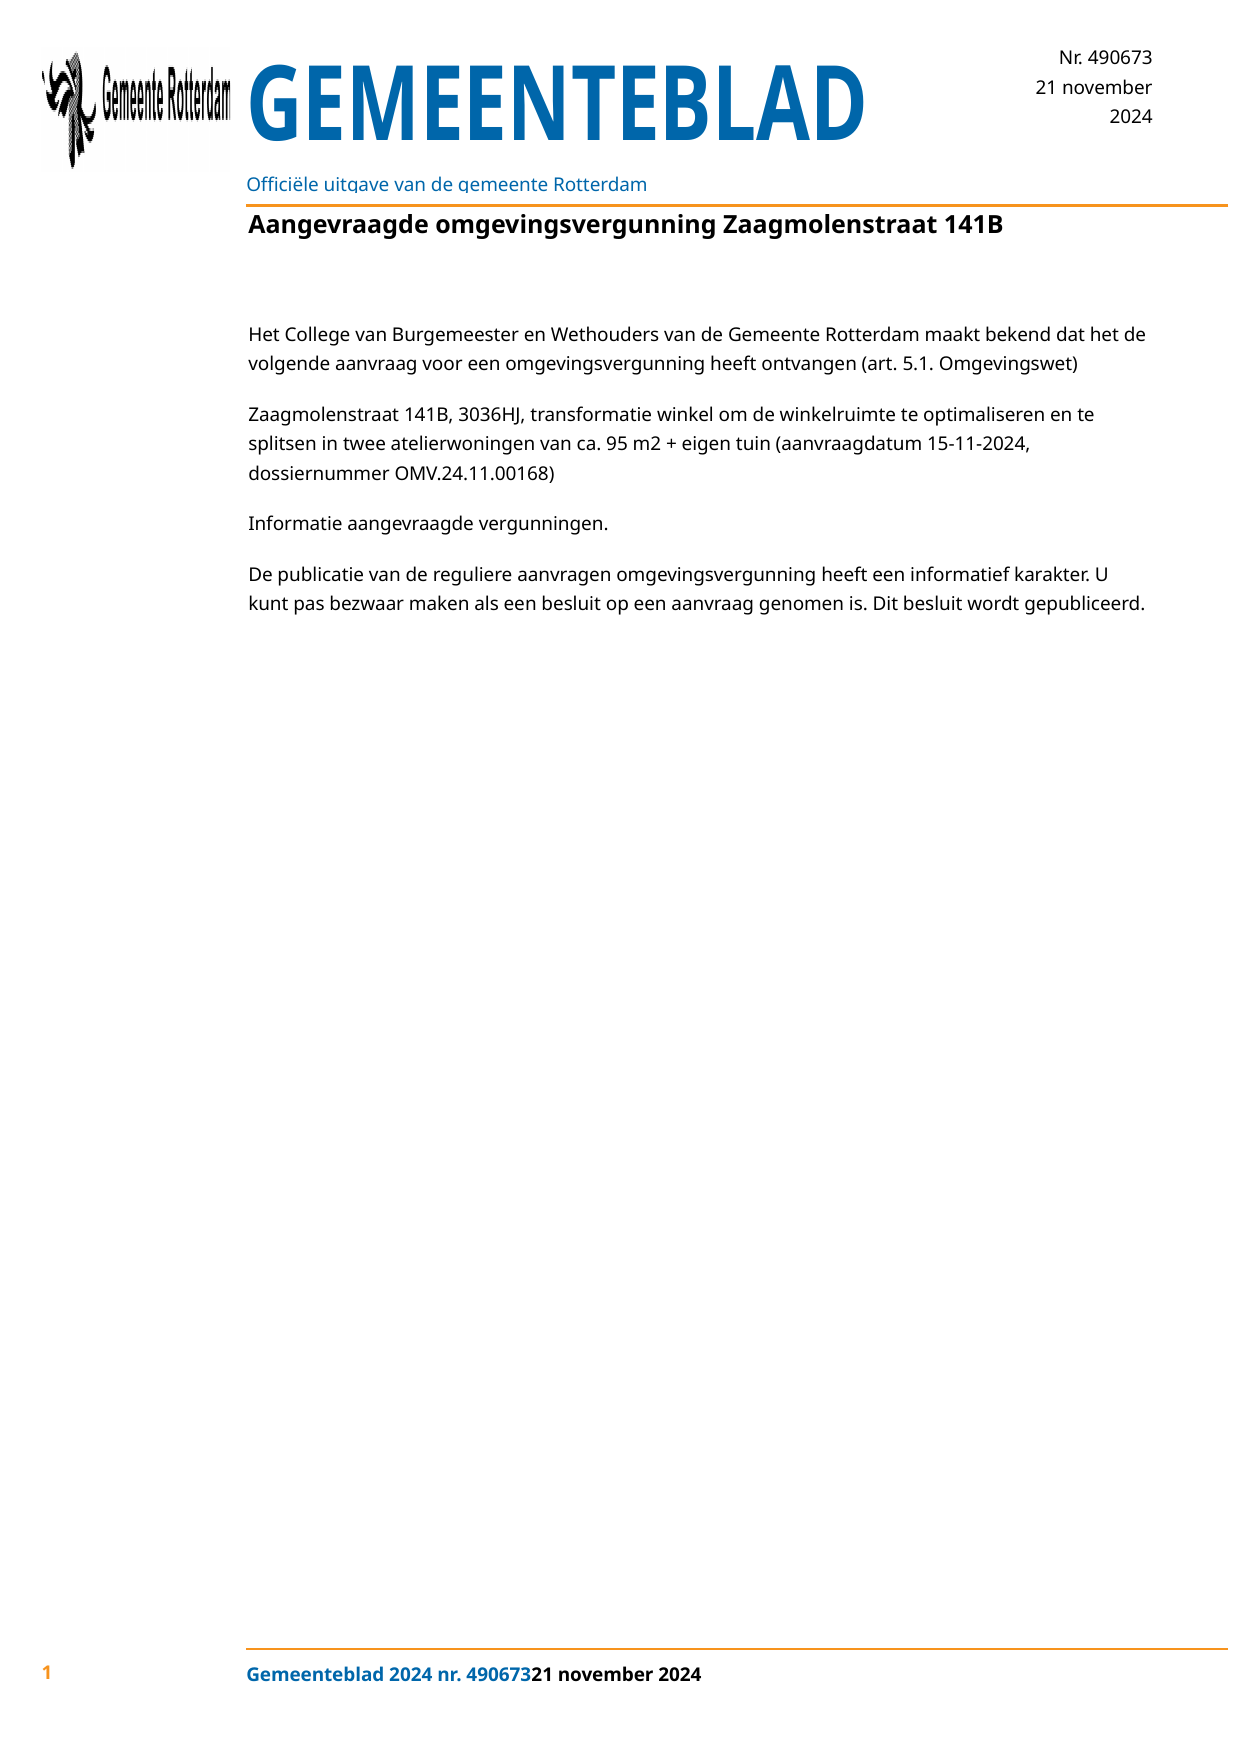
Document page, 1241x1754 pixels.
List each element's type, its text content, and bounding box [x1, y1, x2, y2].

text De publicatie van de reguliere aanvragen omgevingsvergunning heeft een informatief karakter. U kunt pas bezwaar maken als een besluit op een aanvraag genomen is. Dit besluit wordt gepubliceerd. [248, 561, 1152, 616]
picture [41, 47, 231, 172]
text Het College van Burgemeester en Wethouders van de Gemeente Rotterdam maakt bekend dat het de volgende aanvraag voor een omgevingsvergunning heeft ontvangen (art. 5.1. Omgevingswet) [248, 321, 1152, 376]
text Aangevraagde omgevingsvergunning Zaagmolenstraat 141B [248, 207, 1152, 241]
text Zaagmolenstraat 141B, 3036HJ, transformatie winkel om de winkelruimte te optimaliseren en te splitsen in twee atelierwoningen van ca. 95 m2 + eigen tuin (aanvraagdatum 15-11-2024, dossiernummer OMV.24.11.00168) [248, 401, 1152, 486]
text Informatie aangevraagde vergunningen. [248, 510, 1152, 536]
